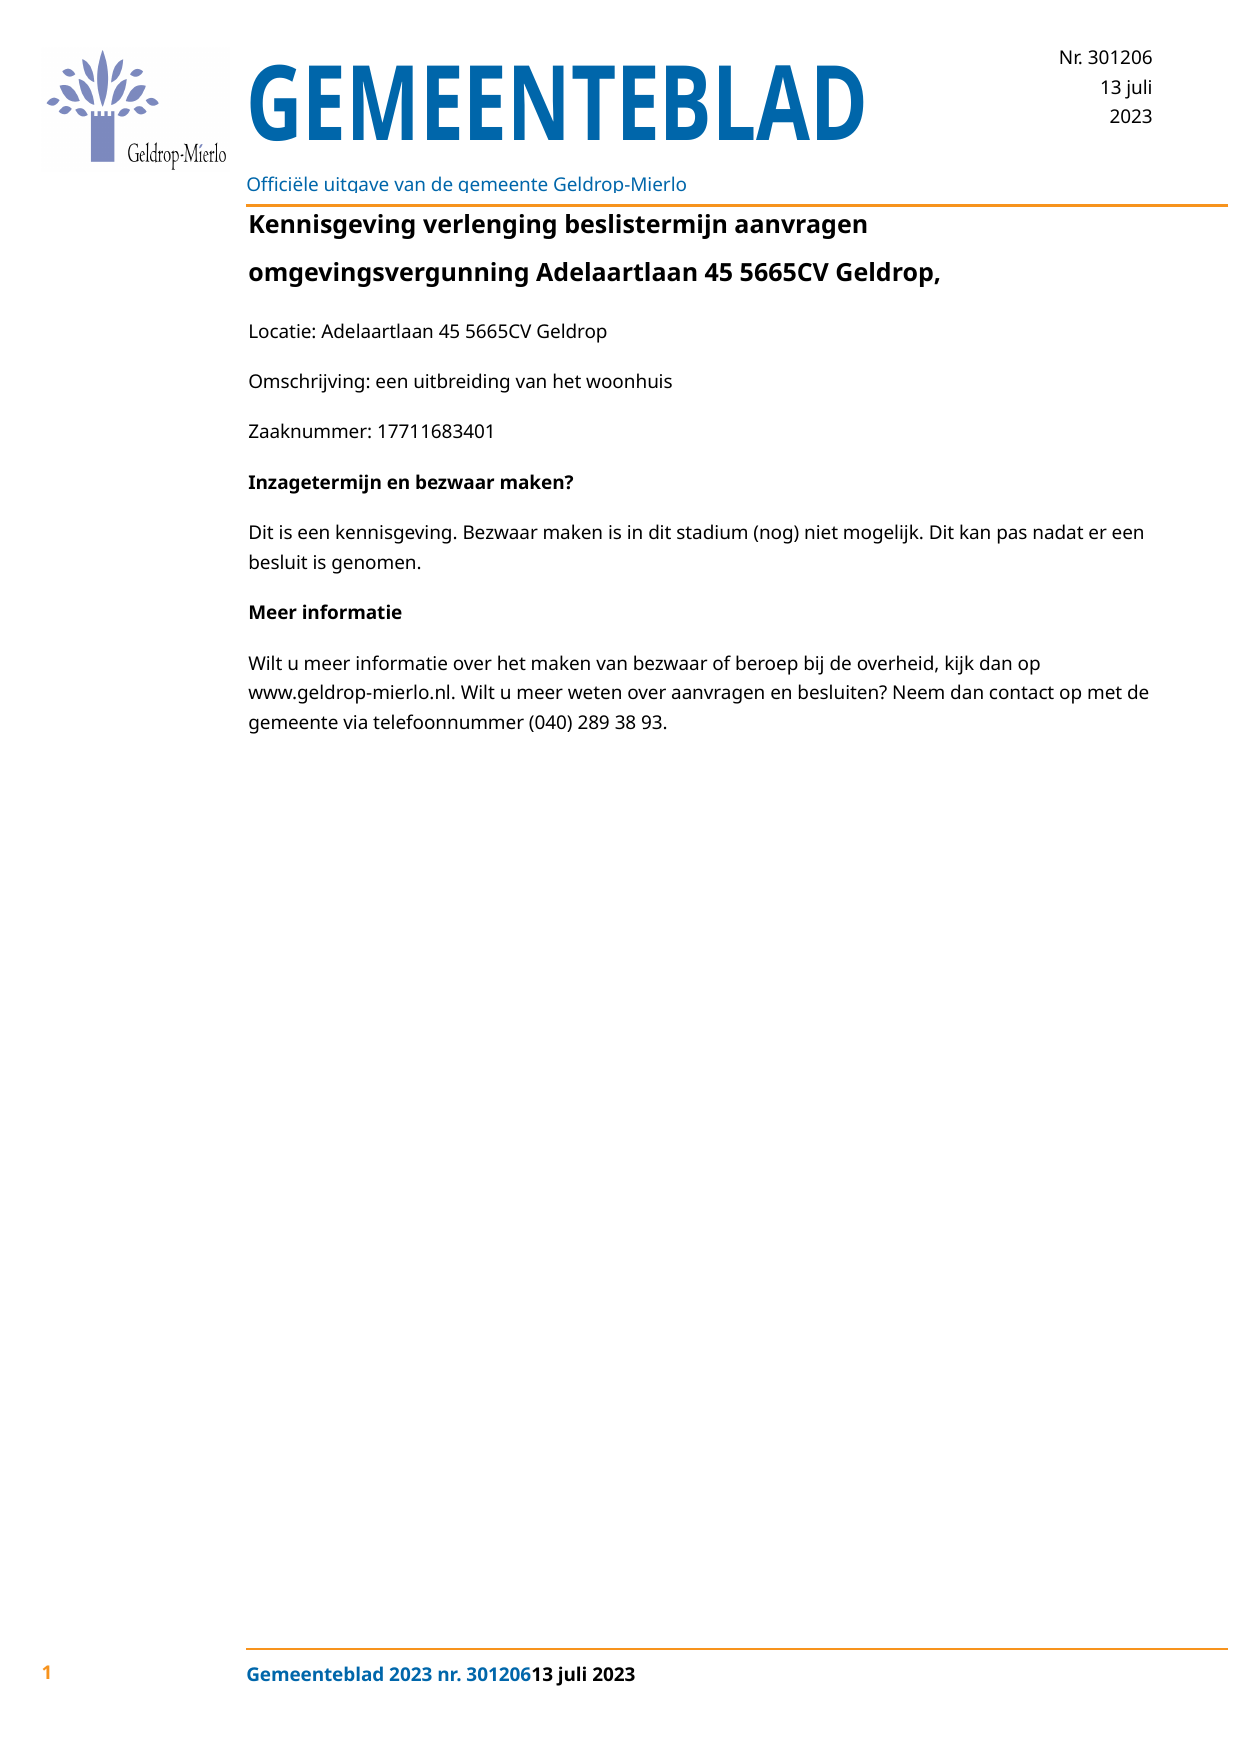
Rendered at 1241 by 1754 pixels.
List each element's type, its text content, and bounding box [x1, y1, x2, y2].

text Dit is een kennisgeving. Bezwaar maken is in dit stadium (nog) niet mogelijk. Dit kan pas nadat er een besluit is genomen. [248, 519, 1152, 575]
text Omschrijving: een uitbreiding van het woonhuis [248, 368, 1152, 394]
text Wilt u meer informatie over het maken van bezwaar of beroep bij de overheid, kijk dan op www.geldrop-mierlo.nl. Wilt u meer weten over aanvragen en besluiten? Neem dan contact op met de gemeente via telefoonnummer (040) 289 38 93. [248, 650, 1152, 735]
picture [41, 47, 231, 172]
text Zaaknummer: 17711683401 [248, 419, 1152, 444]
text Meer informatie [248, 599, 1152, 625]
text Inzagetermijn en bezwaar maken? [248, 469, 1152, 495]
text Kennisgeving verlenging beslistermijn aanvragen omgevingsvergunning Adelaartlaan 45 5665CV Geldrop, [248, 207, 1152, 288]
text Locatie: Adelaartlaan 45 5665CV Geldrop [248, 318, 1152, 344]
